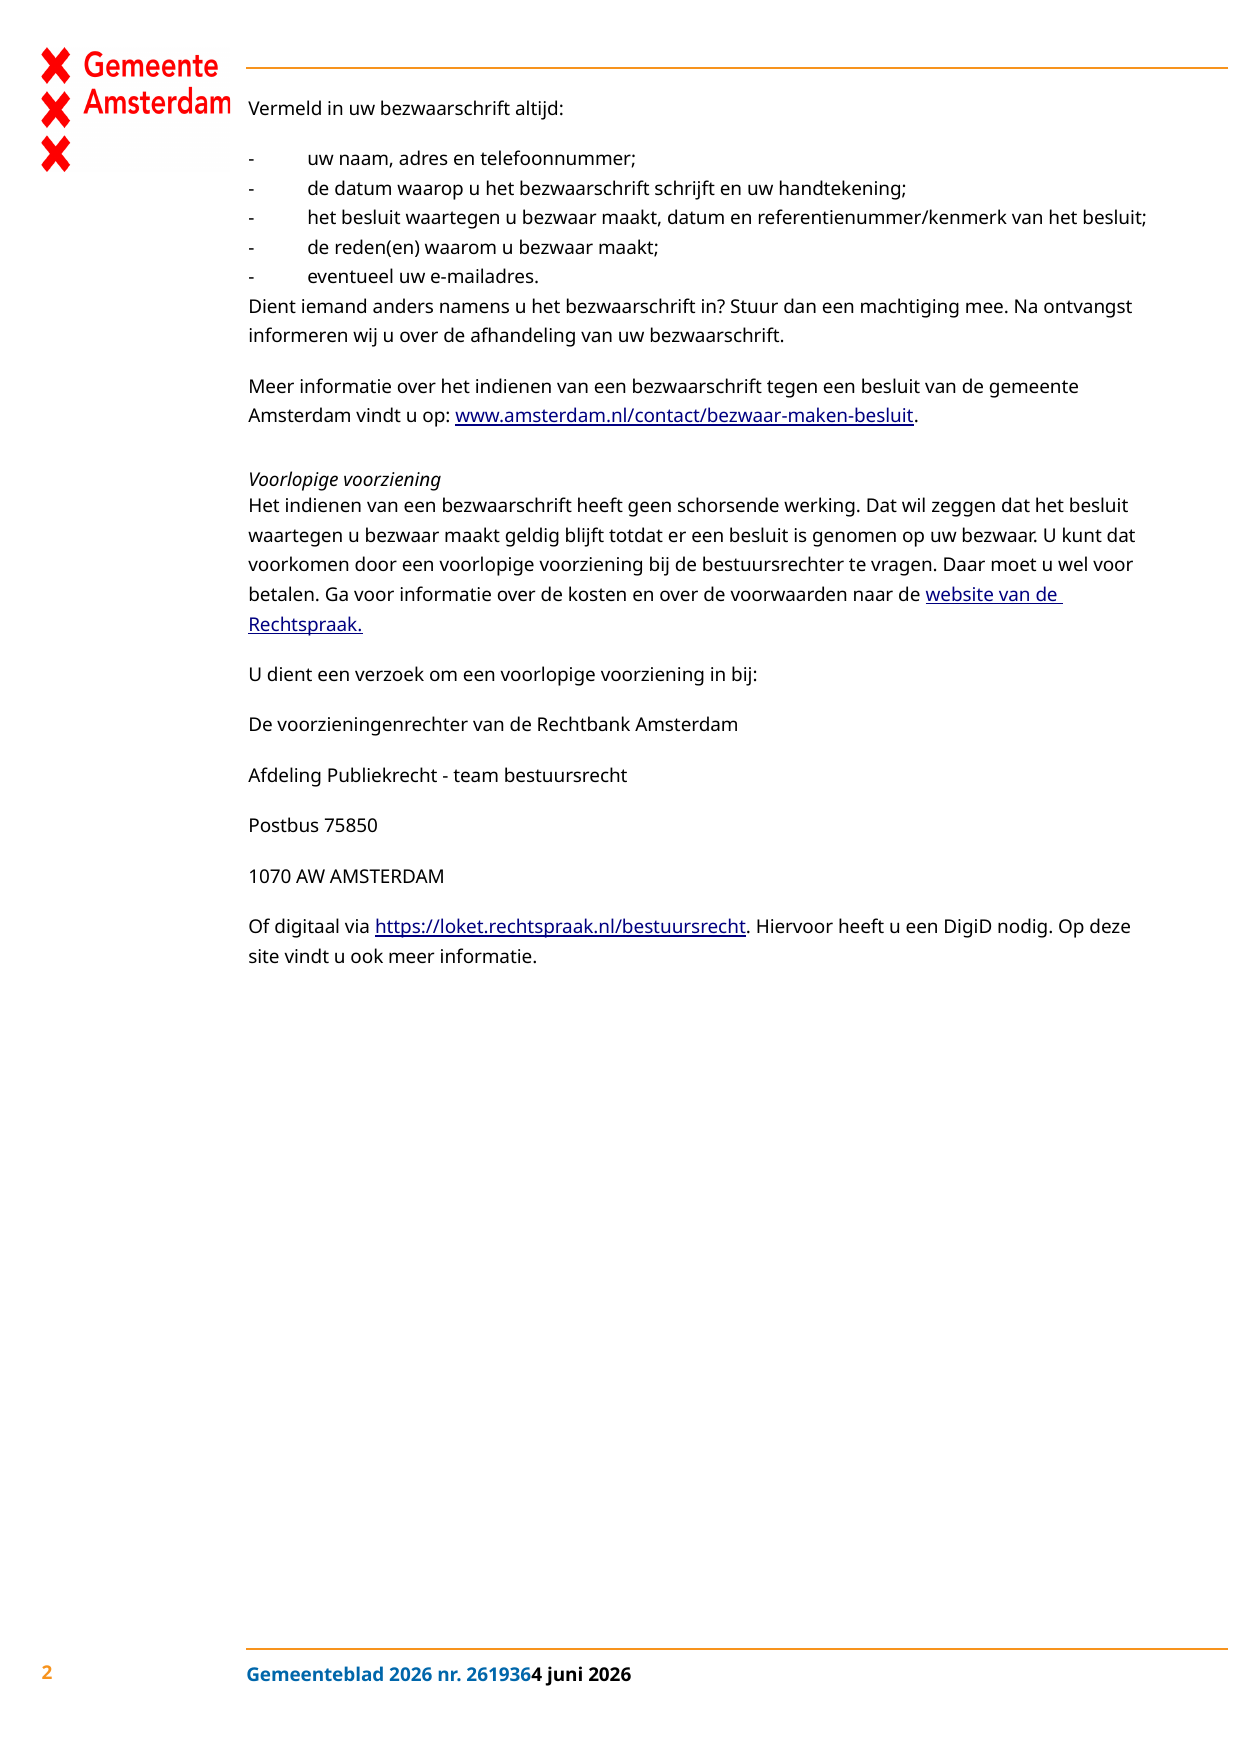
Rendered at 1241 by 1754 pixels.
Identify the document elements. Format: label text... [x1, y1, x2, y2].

text U dient een verzoek om een voorlopige voorziening in bij: [248, 661, 1152, 687]
text Postbus 75850 [248, 812, 1152, 838]
list de reden(en) waarom u bezwaar maakt; [248, 234, 1152, 260]
text Dient iemand anders namens u het bezwaarschrift in? Stuur dan een machtiging mee. Na ontvangst informeren wij u over de afhandeling van uw bezwaarschrift. [248, 293, 1152, 348]
text Het indienen van een bezwaarschrift heeft geen schorsende werking. Dat wil zeggen dat het besluit waartegen u bezwaar maakt geldig blijft totdat er een besluit is genomen op uw bezwaar. U kunt dat voorkomen door een voorlopige voorziening bij de bestuursrechter te vragen. Daar moet u wel voor betalen. Ga voor informatie over de kosten en over de voorwaarden naar de website van de Rechtspraak. [248, 492, 1152, 636]
list het besluit waartegen u bezwaar maakt, datum en referentienummer/kenmerk van het besluit; [248, 204, 1152, 230]
text De voorzieningenrechter van de Rechtbank Amsterdam [248, 712, 1152, 737]
text 1070 AW AMSTERDAM [248, 863, 1152, 888]
text Voorlopige voorziening [248, 467, 1152, 492]
text Meer informatie over het indienen van een bezwaarschrift tegen een besluit van de gemeente Amsterdam vindt u op: www.amsterdam.nl/contact/bezwaar-maken-besluit. [248, 373, 1152, 428]
picture [41, 47, 231, 172]
text Vermeld in uw bezwaarschrift altijd: [248, 95, 1152, 121]
list de datum waarop u het bezwaarschrift schrijft en uw handtekening; [248, 175, 1152, 201]
text Of digitaal via https://loket.rechtspraak.nl/bestuursrecht. Hiervoor heeft u een DigiD nodig. Op deze site vindt u ook meer informatie. [248, 913, 1152, 968]
list eventueel uw e-mailadres. [248, 263, 1152, 289]
text Afdeling Publiekrecht - team bestuursrecht [248, 762, 1152, 788]
list uw naam, adres en telefoonnummer; [248, 145, 1152, 171]
